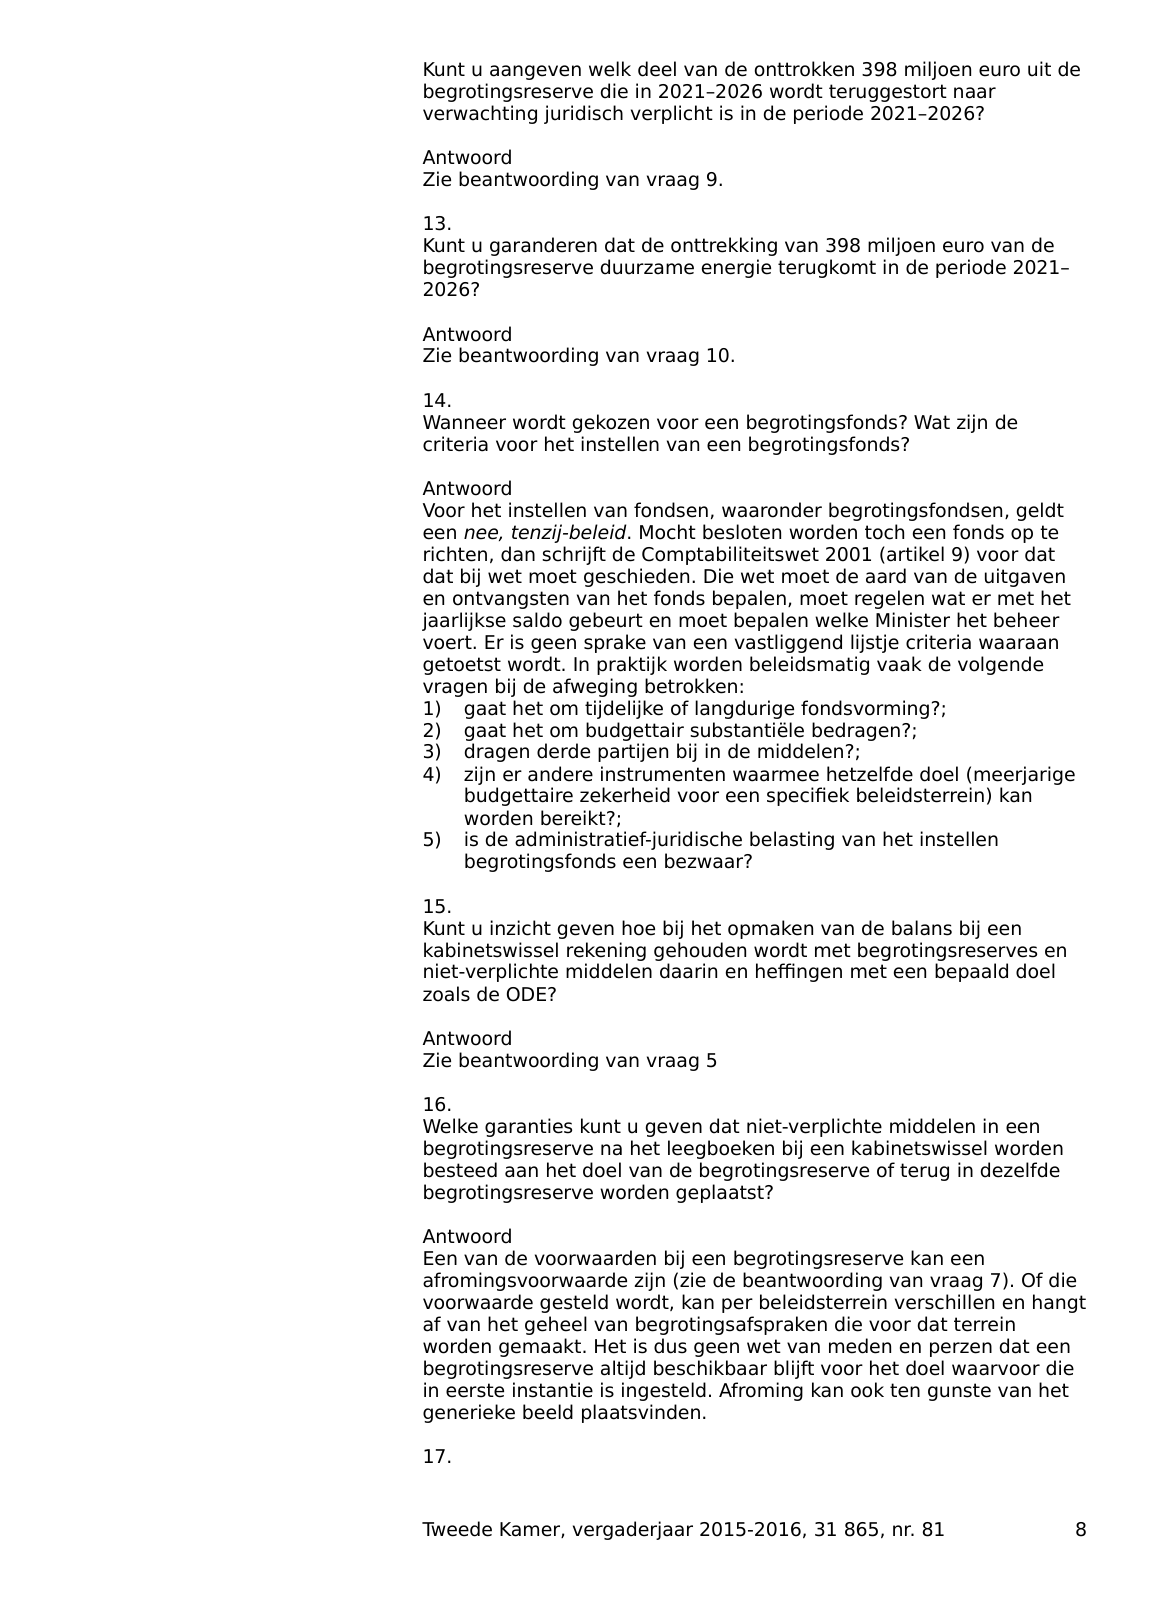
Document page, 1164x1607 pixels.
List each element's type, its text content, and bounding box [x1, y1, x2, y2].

text 16. [422, 1094, 1087, 1116]
text Zie beantwoording van vraag 10. [422, 345, 1087, 367]
text Zie beantwoording van vraag 5 [422, 1049, 1087, 1072]
text 3) dragen derde partijen bij in de middelen?; [422, 741, 1087, 763]
text 14. [422, 389, 1087, 412]
text Welke garanties kunt u geven dat niet-verplichte middelen in een begrotingsreserve na het leegboeken bij een kabinetswissel worden besteed aan het doel van de begrotingsreserve of terug in dezelfde begrotingsreserve worden geplaatst? [422, 1116, 1087, 1204]
text Wanneer wordt gekozen voor een begrotingsfonds? Wat zijn de criteria voor het instellen van een begrotingsfonds? [422, 412, 1087, 456]
text Antwoord [422, 1226, 1087, 1248]
text Kunt u inzicht geven hoe bij het opmaken van de balans bij een kabinetswissel rekening gehouden wordt met begrotingsreserves en niet-verplichte middelen daarin en heffingen met een bepaald doel zoals de ODE? [422, 917, 1087, 1005]
text 2) gaat het om budgettair substantiële bedragen?; [422, 719, 1087, 741]
text Antwoord [422, 147, 1087, 169]
text 5) is de administratief-juridische belasting van het instellen begrotingsfonds een bezwaar? [422, 829, 1087, 873]
text Antwoord [422, 323, 1087, 345]
text 1) gaat het om tijdelijke of langdurige fondsvorming?; [422, 697, 1087, 719]
text 13. [422, 213, 1087, 235]
text Een van de voorwaarden bij een begrotingsreserve kan een afromingsvoorwaarde zijn (zie de beantwoording van vraag 7). Of die voorwaarde gesteld wordt, kan per beleidsterrein verschillen en hangt af van het geheel van begrotingsafspraken die voor dat terrein worden gemaakt. Het is dus geen wet van meden en perzen dat een begrotingsreserve altijd beschikbaar blijft voor het doel waarvoor die in eerste instantie is ingesteld. Afroming kan ook ten gunste van het generieke beeld plaatsvinden. [422, 1248, 1087, 1424]
text Kunt u aangeven welk deel van de onttrokken 398 miljoen euro uit de begrotingsreserve die in 2021–2026 wordt teruggestort naar verwachting juridisch verplicht is in de periode 2021–2026? [422, 59, 1087, 125]
text 17. [422, 1446, 1087, 1468]
text Kunt u garanderen dat de onttrekking van 398 miljoen euro van de begrotingsreserve duurzame energie terugkomt in de periode 2021–2026? [422, 235, 1087, 301]
text Zie beantwoording van vraag 9. [422, 169, 1087, 191]
text Antwoord [422, 1028, 1087, 1049]
text 15. [422, 896, 1087, 917]
text Voor het instellen van fondsen, waaronder begrotingsfondsen, geldt een nee, tenzij-beleid. Mocht besloten worden toch een fonds op te richten, dan schrijft de Comptabiliteitswet 2001 (artikel 9) voor dat dat bij wet moet geschieden. Die wet moet de aard van de uitgaven en ontvangsten van het fonds bepalen, moet regelen wat er met het jaarlijkse saldo gebeurt en moet bepalen welke Minister het beheer voert. Er is geen sprake van een vastliggend lijstje criteria waaraan getoetst wordt. In praktijk worden beleidsmatig vaak de volgende vragen bij de afweging betrokken: [422, 500, 1087, 697]
text 4) zijn er andere instrumenten waarmee hetzelfde doel (meerjarige budgettaire zekerheid voor een specifiek beleidsterrein) kan worden bereikt?; [422, 763, 1087, 829]
text Antwoord [422, 478, 1087, 500]
